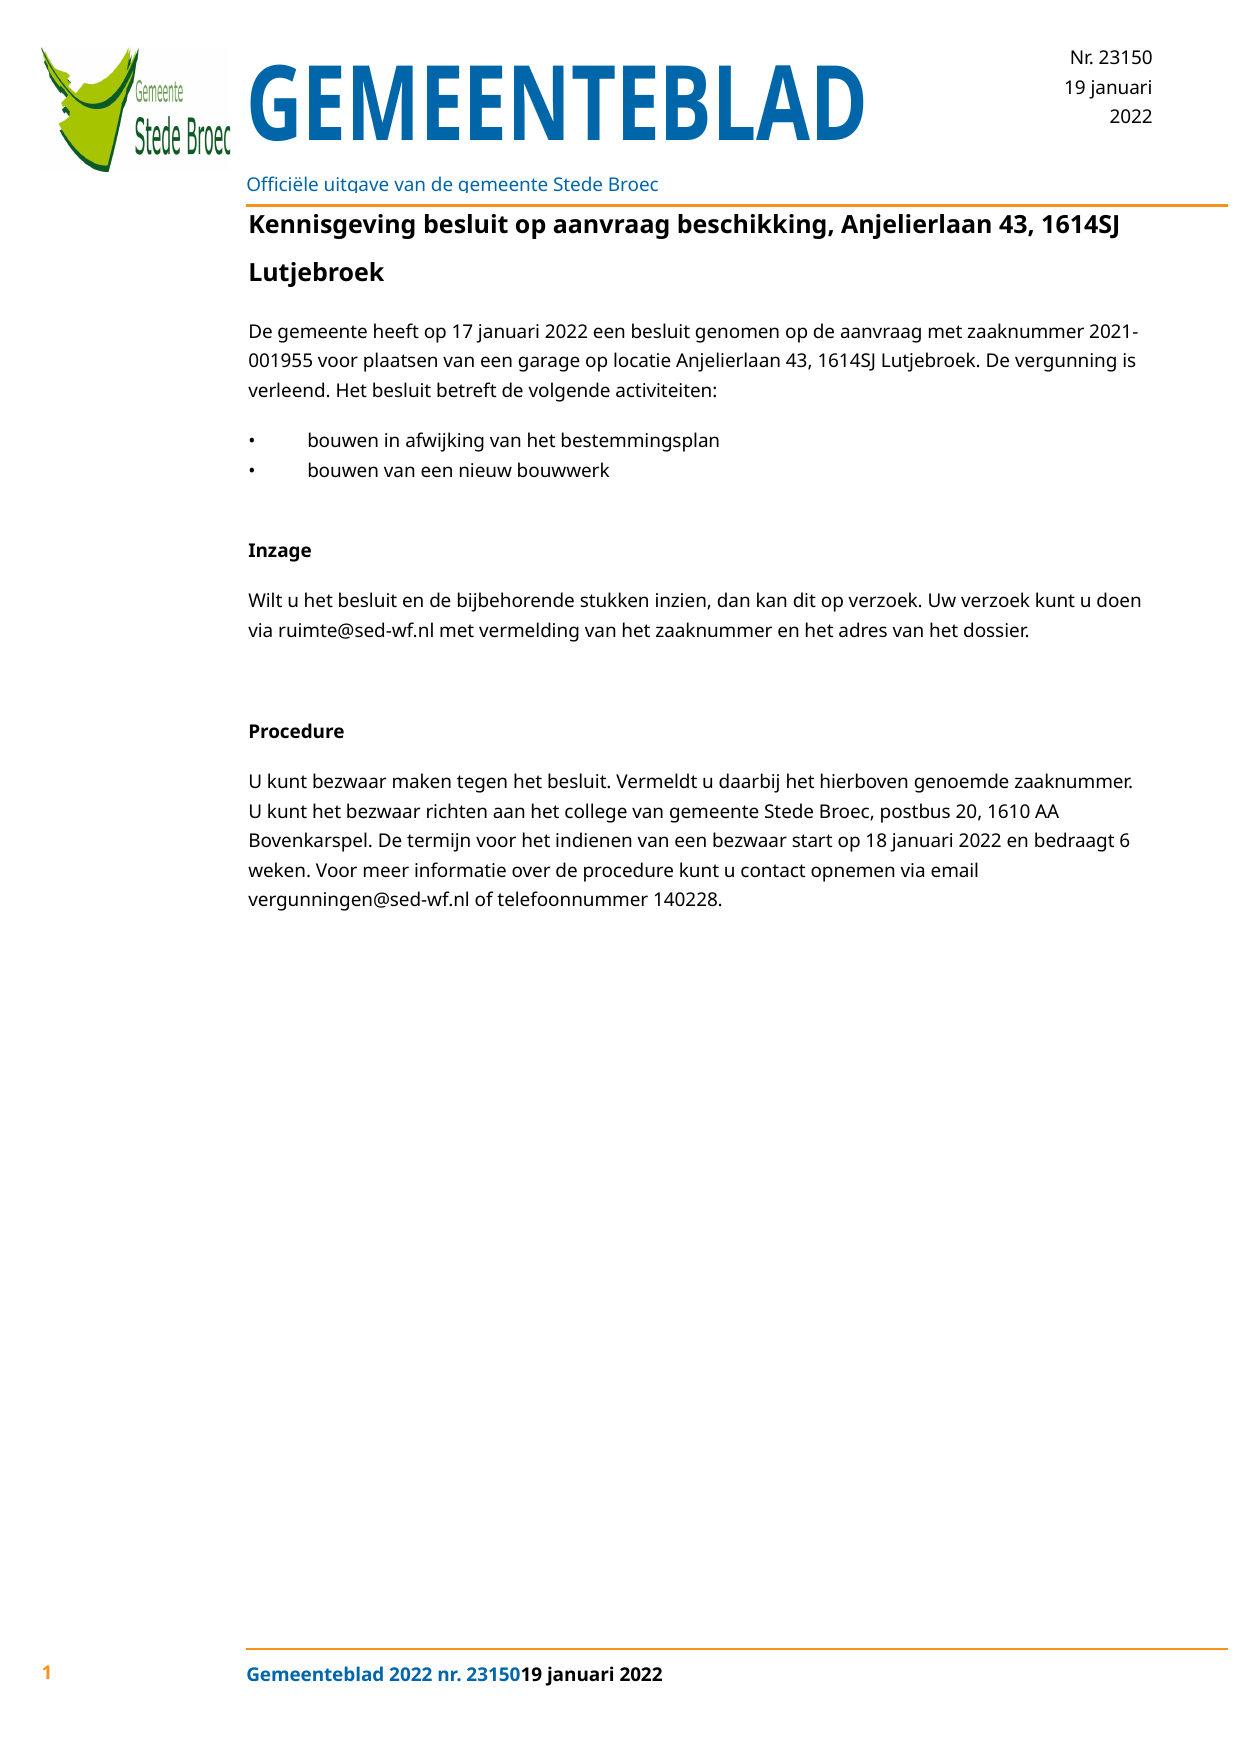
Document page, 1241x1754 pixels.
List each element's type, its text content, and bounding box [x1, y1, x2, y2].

text U kunt bezwaar maken tegen het besluit. Vermeldt u daarbij het hierboven genoemde zaaknummer. U kunt het bezwaar richten aan het college van gemeente Stede Broec, postbus 20, 1610 AA Bovenkarspel. De termijn voor het indienen van een bezwaar start op 18 januari 2022 en bedraagt 6 weken. Voor meer informatie over de procedure kunt u contact opnemen via email vergunningen@sed-wf.nl of telefoonnummer 140228. [248, 768, 1152, 912]
text Wilt u het besluit en de bijbehorende stukken inzien, dan kan dit op verzoek. Uw verzoek kunt u doen via ruimte@sed-wf.nl met vermelding van het zaaknummer en het adres van het dossier. [248, 587, 1152, 643]
list bouwen van een nieuw bouwwerk [248, 457, 1152, 483]
text Inzage [248, 537, 1152, 563]
text Kennisgeving besluit op aanvraag beschikking, Anjelierlaan 43, 1614SJ Lutjebroek [248, 207, 1152, 288]
text De gemeente heeft op 17 januari 2022 een besluit genomen op de aanvraag met zaaknummer 2021-001955 voor plaatsen van een garage op locatie Anjelierlaan 43, 1614SJ Lutjebroek. De vergunning is verleend. Het besluit betreft de volgende activiteiten: [248, 318, 1152, 403]
list bouwen in afwijking van het bestemmingsplan [248, 427, 1152, 453]
text Procedure [248, 718, 1152, 744]
picture [41, 47, 231, 172]
